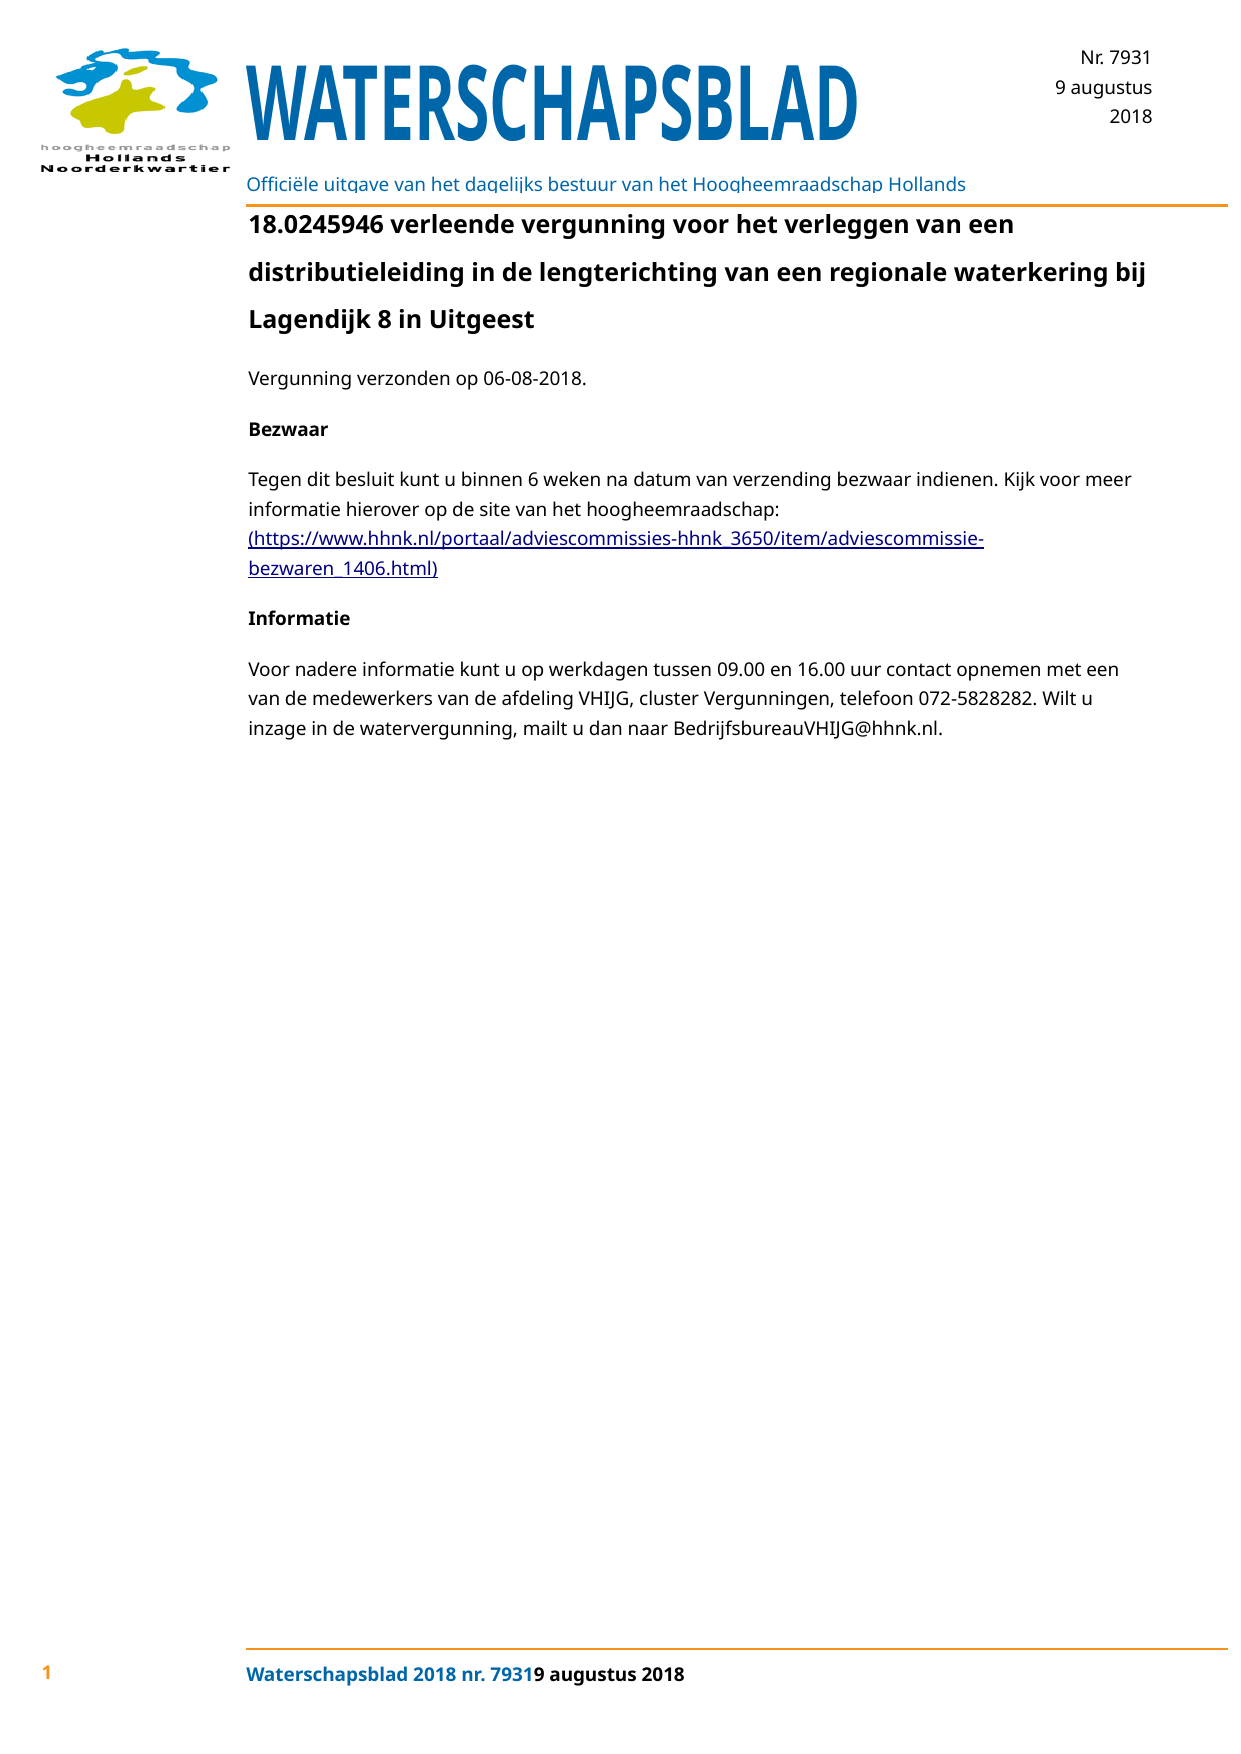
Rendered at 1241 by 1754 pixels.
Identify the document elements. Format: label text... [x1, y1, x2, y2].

text 18.0245946 verleende vergunning voor het verleggen van een distributieleiding in de lengterichting van een regionale waterkering bij Lagendijk 8 in Uitgeest [248, 207, 1152, 336]
text Voor nadere informatie kunt u op werkdagen tussen 09.00 en 16.00 uur contact opnemen met een van de medewerkers van de afdeling VHIJG, cluster Vergunningen, telefoon 072-5828282. Wilt u inzage in de watervergunning, mailt u dan naar BedrijfsbureauVHIJG@hhnk.nl. [248, 656, 1152, 741]
text Informatie [248, 606, 1152, 631]
text Vergunning verzonden op 06-08-2018. [248, 366, 1152, 391]
text Tegen dit besluit kunt u binnen 6 weken na datum van verzending bezwaar indienen. Kijk voor meer informatie hierover op de site van het hoogheemraadschap: (https://www.hhnk.nl/portaal/adviescommissies-hhnk_3650/item/adviescommissie-bezwaren_1406.html) [248, 466, 1152, 581]
text Bezwaar [248, 416, 1152, 442]
picture [41, 47, 231, 172]
